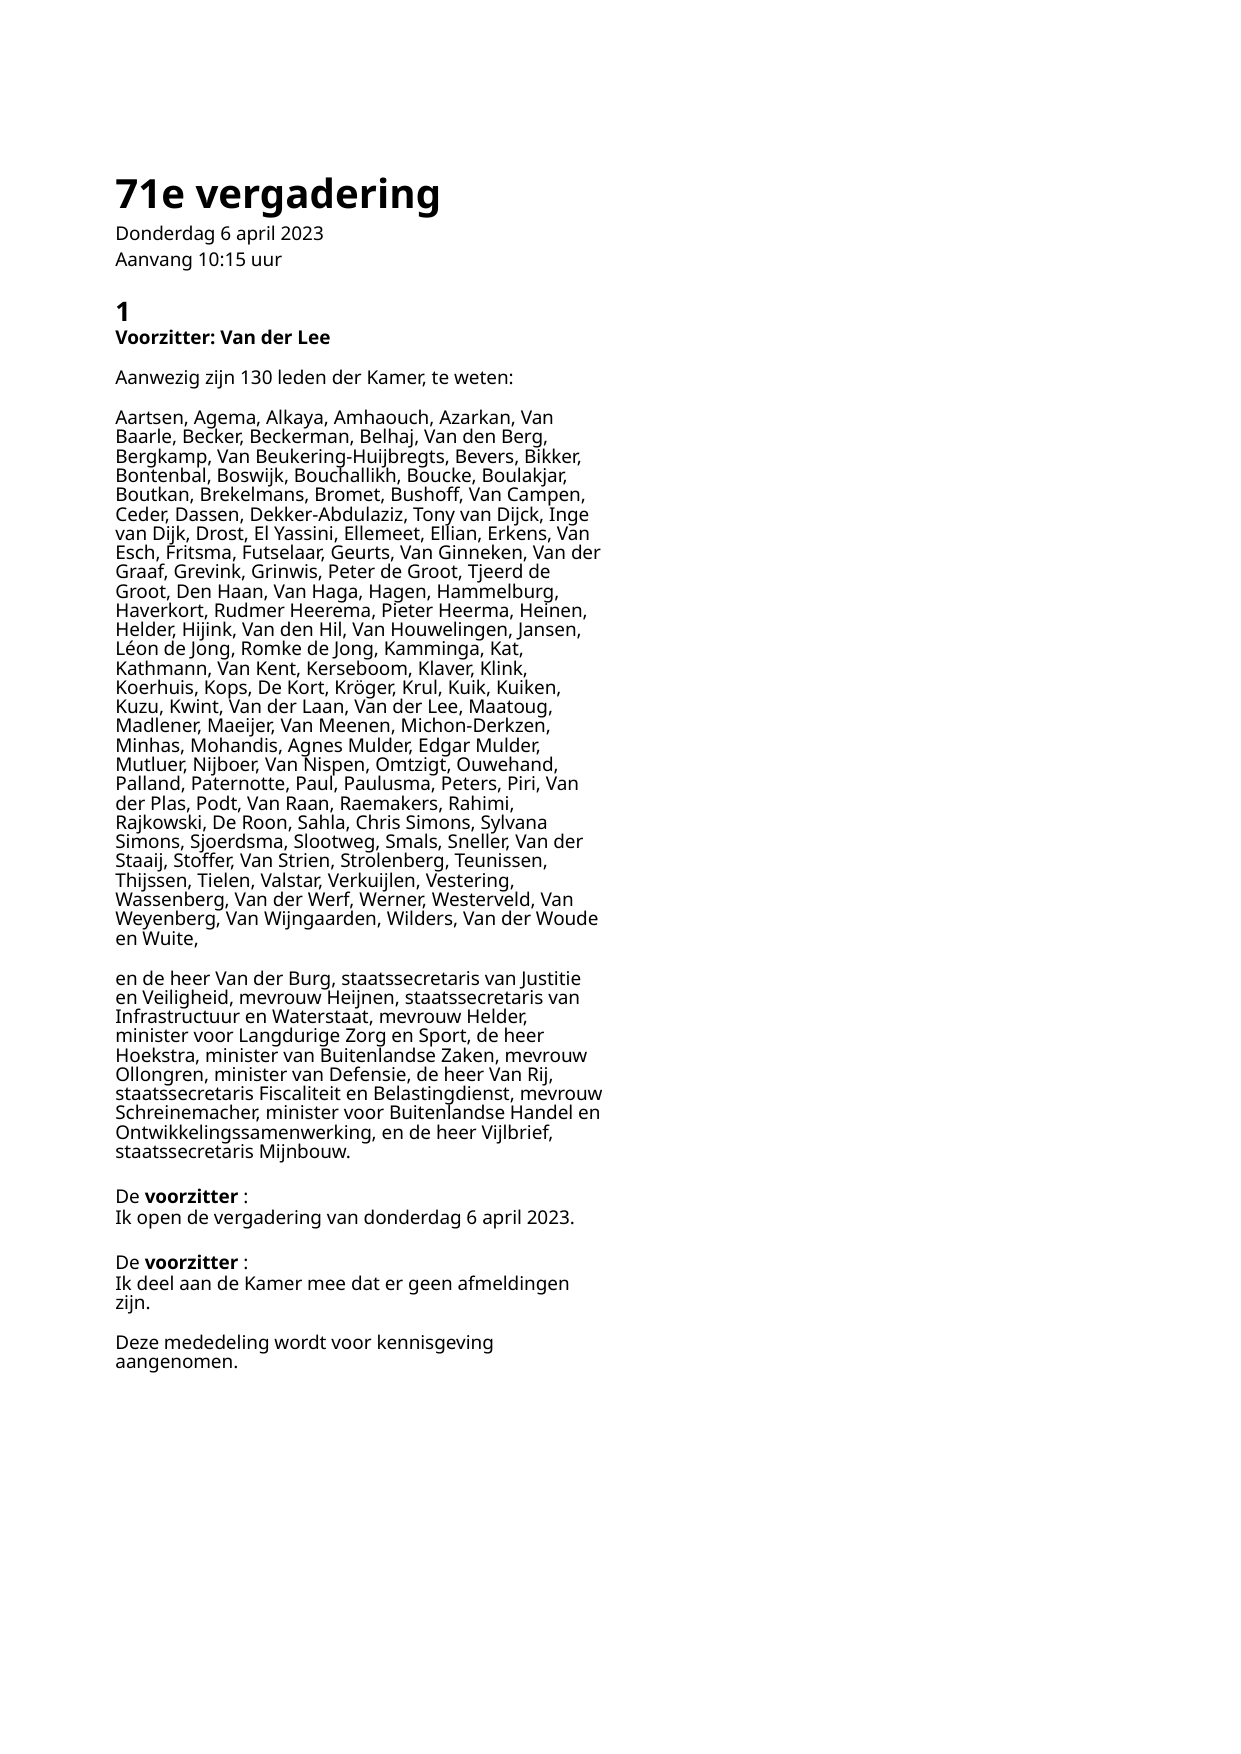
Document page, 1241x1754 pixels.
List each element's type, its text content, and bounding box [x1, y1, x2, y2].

text De voorzitter : [115, 1183, 605, 1209]
text en de heer Van der Burg, staatssecretaris van Justitie en Veiligheid, mevrouw Heijnen, staatssecretaris van Infrastructuur en Waterstaat, mevrouw Helder, minister voor Langdurige Zorg en Sport, de heer Hoekstra, minister van Buitenlandse Zaken, mevrouw Ollongren, minister van Defensie, de heer Van Rij, staatssecretaris Fiscaliteit en Belastingdienst, mevrouw Schreinemacher, minister voor Buitenlandse Handel en Ontwikkelingssamenwerking, en de heer Vijlbrief, staatssecretaris Mijnbouw. [115, 969, 605, 1162]
text Deze mededeling wordt voor kennisgeving aangenomen. [115, 1334, 605, 1372]
text Donderdag 6 april 2023 [115, 220, 605, 246]
text Ik deel aan de Kamer mee dat er geen afmeldingen zijn. [115, 1274, 605, 1313]
text Aartsen, Agema, Alkaya, Amhaouch, Azarkan, Van Baarle, Becker, Beckerman, Belhaj, Van den Berg, Bergkamp, Van Beukering-Huijbregts, Bevers, Bikker, Bontenbal, Boswijk, Bouchallikh, Boucke, Boulakjar, Boutkan, Brekelmans, Bromet, Bushoff, Van Campen, Ceder, Dassen, Dekker-Abdulaziz, Tony van Dijck, Inge van Dijk, Drost, El Yassini, Ellemeet, Ellian, Erkens, Van Esch, Fritsma, Futselaar, Geurts, Van Ginneken, Van der Graaf, Grevink, Grinwis, Peter de Groot, Tjeerd de Groot, Den Haan, Van Haga, Hagen, Hammelburg, Haverkort, Rudmer Heerema, Pieter Heerma, Heinen, Helder, Hijink, Van den Hil, Van Houwelingen, Jansen, Léon de Jong, Romke de Jong, Kamminga, Kat, Kathmann, Van Kent, Kerseboom, Klaver, Klink, Koerhuis, Kops, De Kort, Kröger, Krul, Kuik, Kuiken, Kuzu, Kwint, Van der Laan, Van der Lee, Maatoug, Madlener, Maeijer, Van Meenen, Michon-Derkzen, Minhas, Mohandis, Agnes Mulder, Edgar Mulder, Mutluer, Nijboer, Van Nispen, Omtzigt, Ouwehand, Palland, Paternotte, Paul, Paulusma, Peters, Piri, Van der Plas, Podt, Van Raan, Raemakers, Rahimi, Rajkowski, De Roon, Sahla, Chris Simons, Sylvana Simons, Sjoerdsma, Slootweg, Smals, Sneller, Van der Staaij, Stoffer, Van Strien, Strolenberg, Teunissen, Thijssen, Tielen, Valstar, Verkuijlen, Vestering, Wassenberg, Van der Werf, Werner, Westerveld, Van Weyenberg, Van Wijngaarden, Wilders, Van der Woude en Wuite, [115, 409, 605, 949]
text Aanvang 10:15 uur [115, 246, 605, 272]
text Ik open de vergadering van donderdag 6 april 2023. [115, 1209, 605, 1228]
text Voorzitter: Van der Lee [115, 329, 605, 348]
text Aanwezig zijn 130 leden der Kamer, te weten: [115, 369, 605, 388]
text 71e vergadering [115, 165, 605, 220]
text 1 [115, 292, 605, 329]
text De voorzitter : [115, 1249, 605, 1274]
